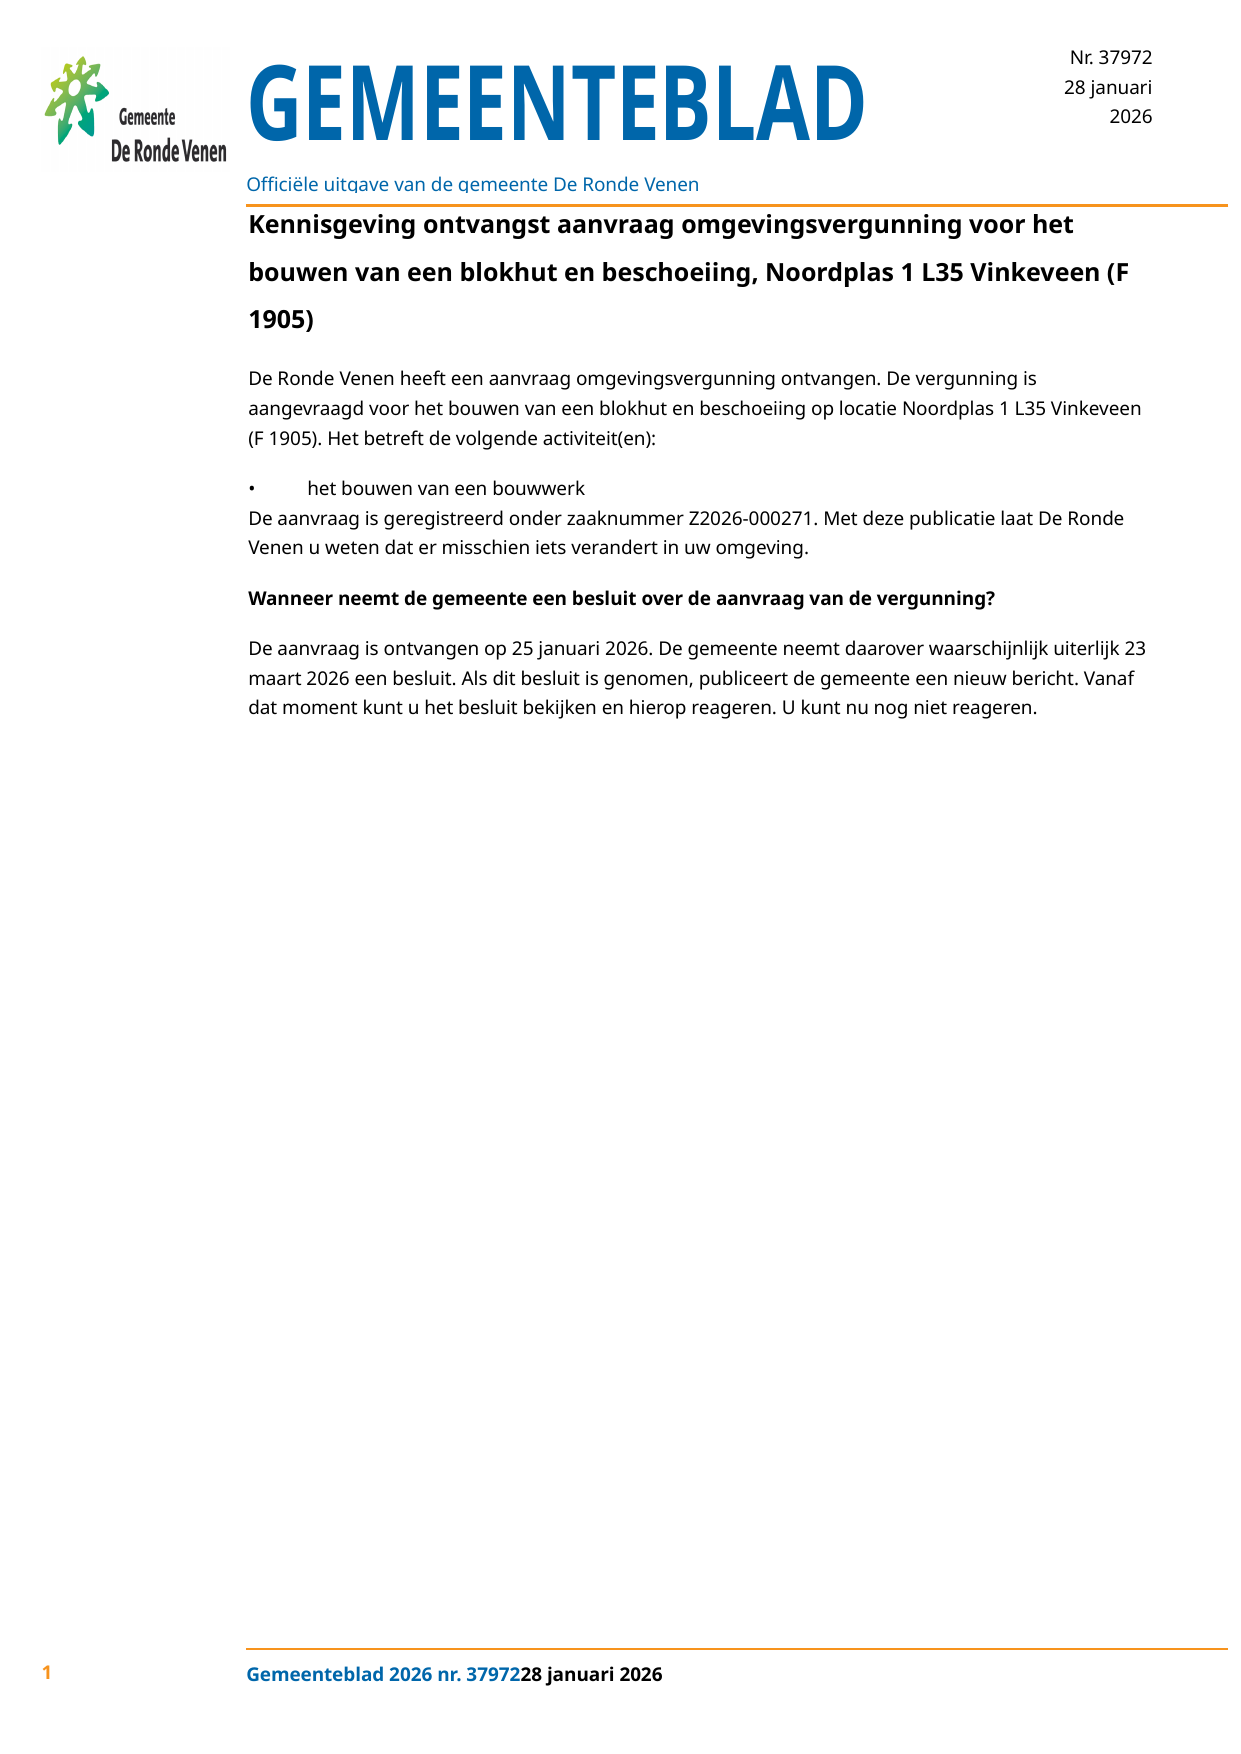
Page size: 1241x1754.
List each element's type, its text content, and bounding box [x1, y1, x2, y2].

text De Ronde Venen heeft een aanvraag omgevingsvergunning ontvangen. De vergunning is aangevraagd voor het bouwen van een blokhut en beschoeiing op locatie Noordplas 1 L35 Vinkeveen (F 1905). Het betreft de volgende activiteit(en): [248, 366, 1152, 450]
text Wanneer neemt de gemeente een besluit over de aanvraag van de vergunning? [248, 585, 1152, 610]
text De aanvraag is geregistreerd onder zaaknummer Z2026-000271. Met deze publicatie laat De Ronde Venen u weten dat er misschien iets verandert in uw omgeving. [248, 505, 1152, 560]
picture [41, 47, 231, 172]
text Kennisgeving ontvangst aanvraag omgevingsvergunning voor het bouwen van een blokhut en beschoeiing, Noordplas 1 L35 Vinkeveen (F 1905) [248, 207, 1152, 336]
text De aanvraag is ontvangen op 25 januari 2026. De gemeente neemt daarover waarschijnlijk uiterlijk 23 maart 2026 een besluit. Als dit besluit is genomen, publiceert de gemeente een nieuw bericht. Vanaf dat moment kunt u het besluit bekijken en hierop reageren. U kunt nu nog niet reageren. [248, 635, 1152, 720]
list het bouwen van een bouwwerk [248, 475, 1152, 501]
